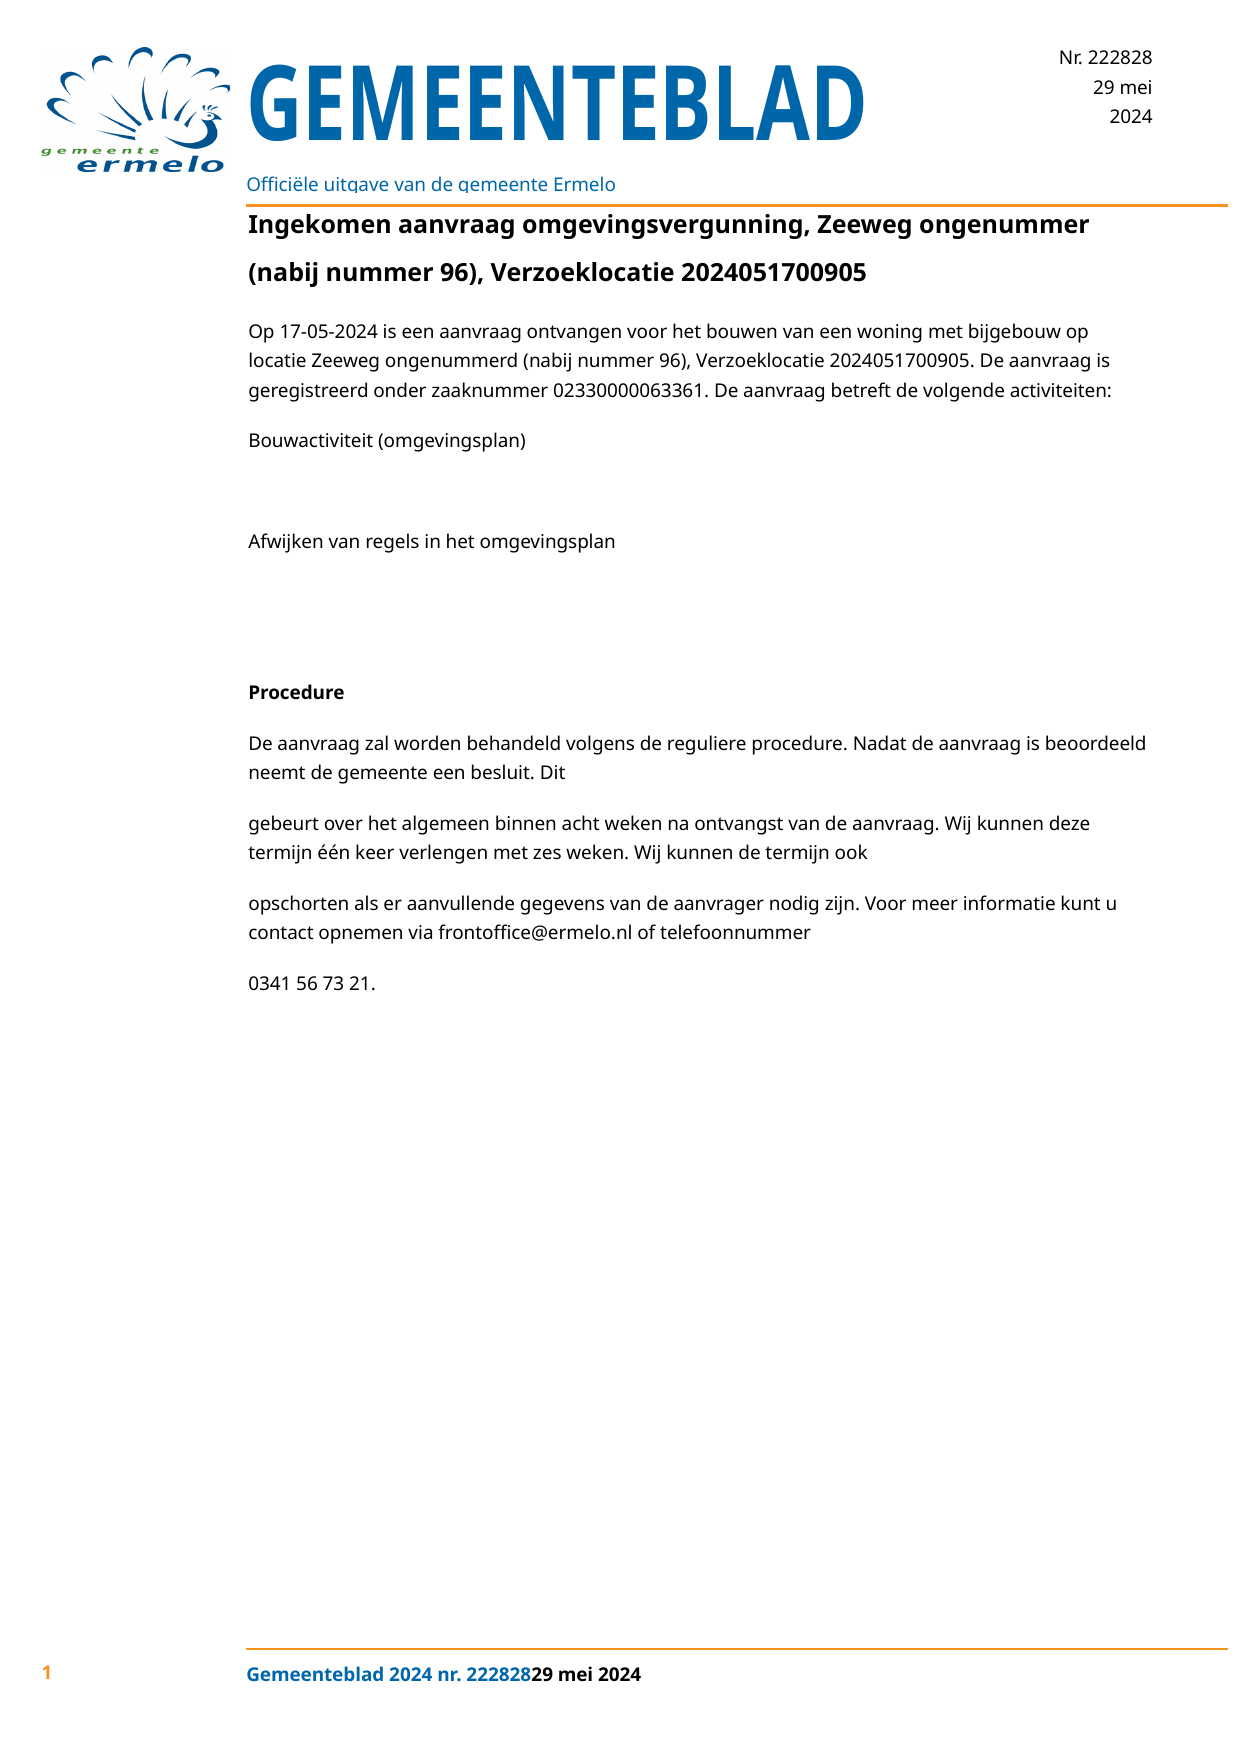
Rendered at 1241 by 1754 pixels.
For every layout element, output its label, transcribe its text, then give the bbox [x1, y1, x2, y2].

text De aanvraag zal worden behandeld volgens de reguliere procedure. Nadat de aanvraag is beoordeeld neemt de gemeente een besluit. Dit [248, 730, 1152, 785]
text opschorten als er aanvullende gegevens van de aanvrager nodig zijn. Voor meer informatie kunt u contact opnemen via frontoffice@ermelo.nl of telefoonnummer [248, 890, 1152, 945]
text Bouwactiviteit (omgevingsplan) [248, 427, 1152, 453]
text Afwijken van regels in het omgevingsplan [248, 528, 1152, 554]
picture [41, 47, 231, 172]
text Procedure [248, 679, 1152, 705]
text Ingekomen aanvraag omgevingsvergunning, Zeeweg ongenummer (nabij nummer 96), Verzoeklocatie 2024051700905 [248, 207, 1152, 288]
text Op 17-05-2024 is een aanvraag ontvangen voor het bouwen van een woning met bijgebouw op locatie Zeeweg ongenummerd (nabij nummer 96), Verzoeklocatie 2024051700905. De aanvraag is geregistreerd onder zaaknummer 02330000063361. De aanvraag betreft de volgende activiteiten: [248, 318, 1152, 403]
text 0341 56 73 21. [248, 970, 1152, 996]
text gebeurt over het algemeen binnen acht weken na ontvangst van de aanvraag. Wij kunnen deze termijn één keer verlengen met zes weken. Wij kunnen de termijn ook [248, 810, 1152, 865]
